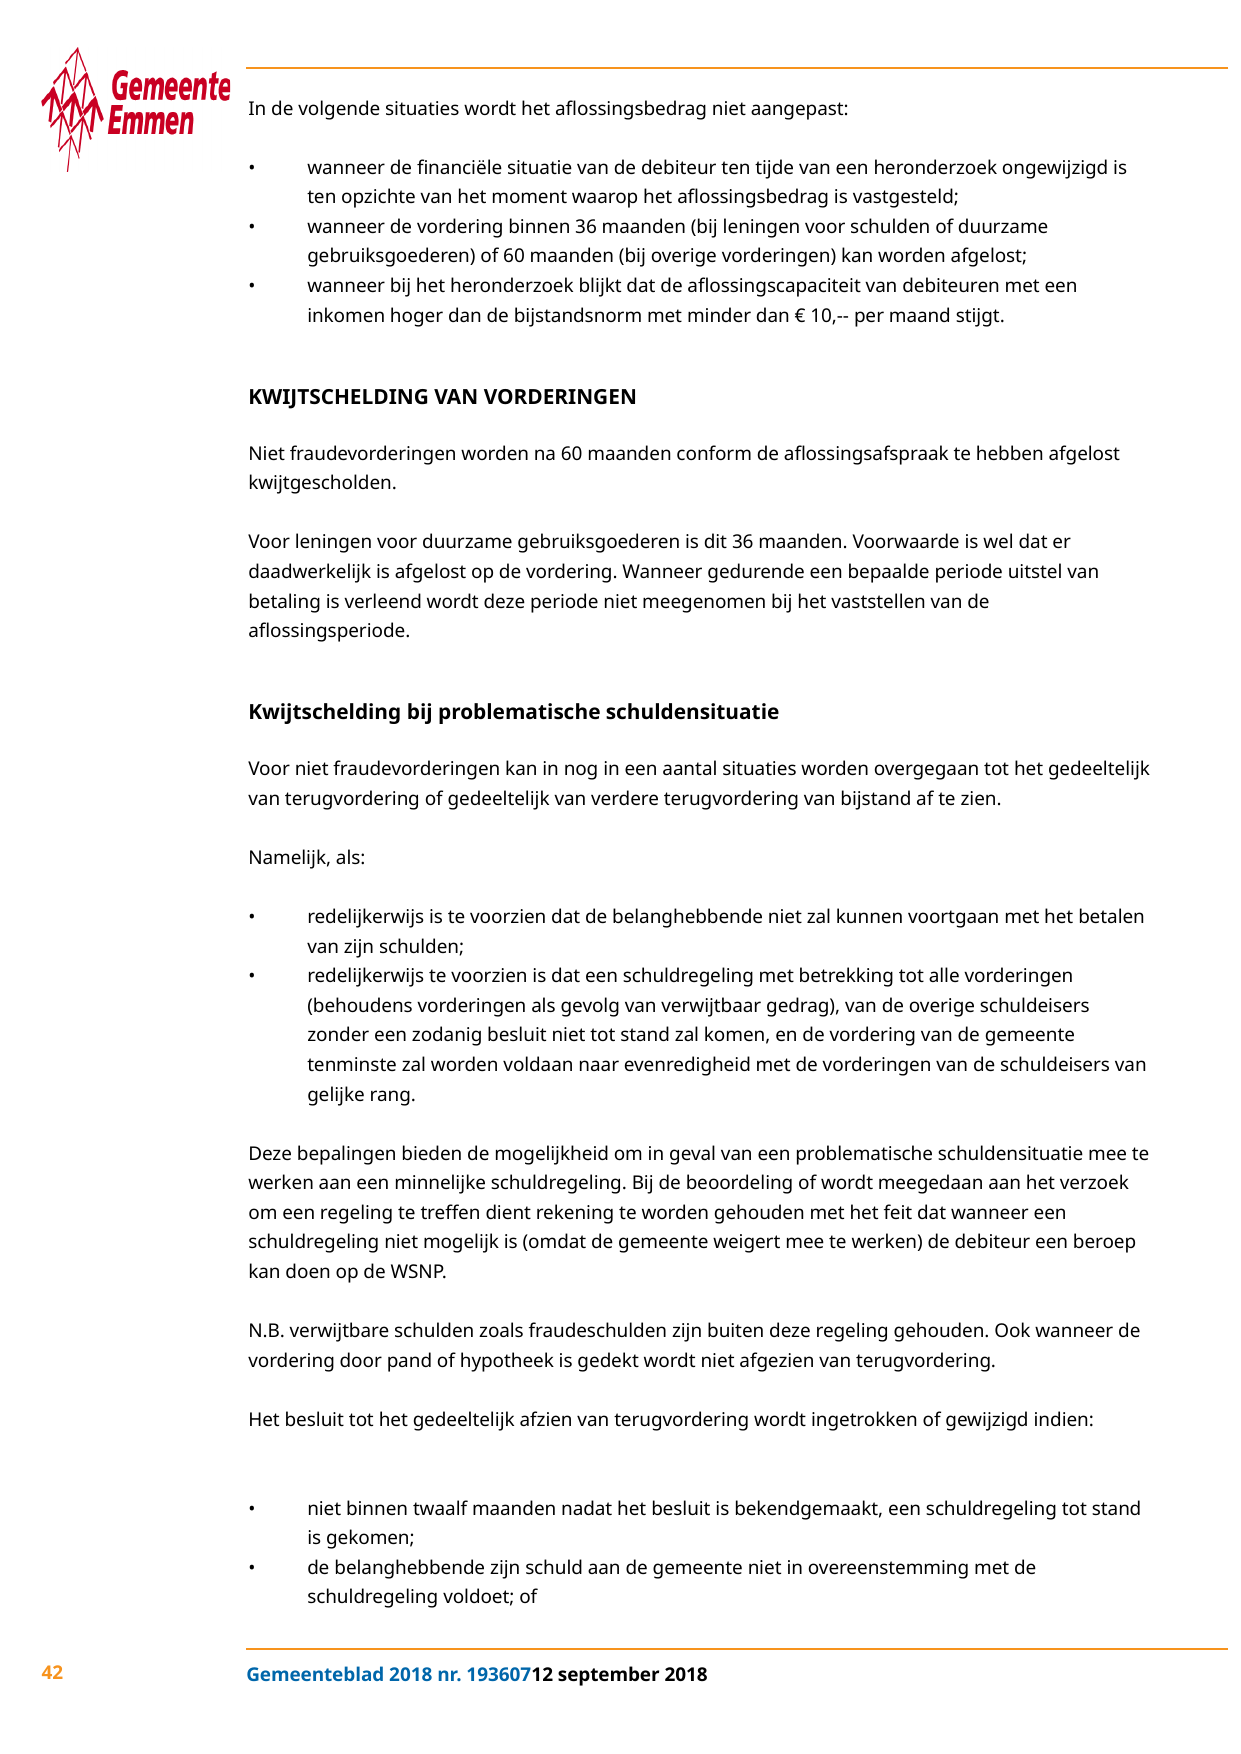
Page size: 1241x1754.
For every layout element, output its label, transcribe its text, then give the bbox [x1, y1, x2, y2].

text Het besluit tot het gedeeltelijk afzien van terugvordering wordt ingetrokken of gewijzigd indien: [248, 1406, 1152, 1432]
text Kwijtschelding bij problematische schuldensituatie [248, 697, 1152, 726]
list niet binnen twaalf maanden nadat het besluit is bekendgemaakt, een schuldregeling tot stand is gekomen; [248, 1495, 1152, 1550]
text N.B. verwijtbare schulden zoals fraudeschulden zijn buiten deze regeling gehouden. Ook wanneer de vordering door pand of hypotheek is gedekt wordt niet afgezien van terugvordering. [248, 1317, 1152, 1373]
text Voor leningen voor duurzame gebruiksgoederen is dit 36 maanden. Voorwaarde is wel dat er daadwerkelijk is afgelost op de vordering. Wanneer gedurende een bepaalde periode uitstel van betaling is verleend wordt deze periode niet meegenomen bij het vaststellen van de aflossingsperiode. [248, 529, 1152, 643]
list wanneer de vordering binnen 36 maanden (bij leningen voor schulden of duurzame gebruiksgoederen) of 60 maanden (bij overige vorderingen) kan worden afgelost; [248, 213, 1152, 268]
text Niet fraudevorderingen worden na 60 maanden conform de aflossingsafspraak te hebben afgelost kwijtgescholden. [248, 440, 1152, 495]
text Deze bepalingen bieden de mogelijkheid om in geval van een problematische schuldensituatie mee te werken aan een minnelijke schuldregeling. Bij de beoordeling of wordt meegedaan aan het verzoek om een regeling te treffen dient rekening te worden gehouden met het feit dat wanneer een schuldregeling niet mogelijk is (omdat de gemeente weigert mee te werken) de debiteur een beroep kan doen op de WSNP. [248, 1140, 1152, 1284]
list de belanghebbende zijn schuld aan de gemeente niet in overeenstemming met de schuldregeling voldoet; of [248, 1554, 1152, 1609]
text KWIJTSCHELDING VAN VORDERINGEN [248, 382, 1152, 410]
list redelijkerwijs te voorzien is dat een schuldregeling met betrekking tot alle vorderingen (behoudens vorderingen als gevolg van verwijtbaar gedrag), van de overige schuldeisers zonder een zodanig besluit niet tot stand zal komen, en de vordering van de gemeente tenminste zal worden voldaan naar evenredigheid met de vorderingen van de schuldeisers van gelijke rang. [248, 962, 1152, 1107]
list wanneer de financiële situatie van de debiteur ten tijde van een heronderzoek ongewijzigd is ten opzichte van het moment waarop het aflossingsbedrag is vastgesteld; [248, 154, 1152, 209]
picture [41, 47, 231, 172]
text In de volgende situaties wordt het aflossingsbedrag niet aangepast: [248, 95, 1152, 121]
text Voor niet fraudevorderingen kan in nog in een aantal situaties worden overgegaan tot het gedeeltelijk van terugvordering of gedeeltelijk van verdere terugvordering van bijstand af te zien. [248, 755, 1152, 811]
text Namelijk, als: [248, 844, 1152, 870]
list wanneer bij het heronderzoek blijkt dat de aflossingscapaciteit van debiteuren met een inkomen hoger dan de bijstandsnorm met minder dan € 10,-- per maand stijgt. [248, 272, 1152, 328]
list redelijkerwijs is te voorzien dat de belanghebbende niet zal kunnen voortgaan met het betalen van zijn schulden; [248, 903, 1152, 959]
